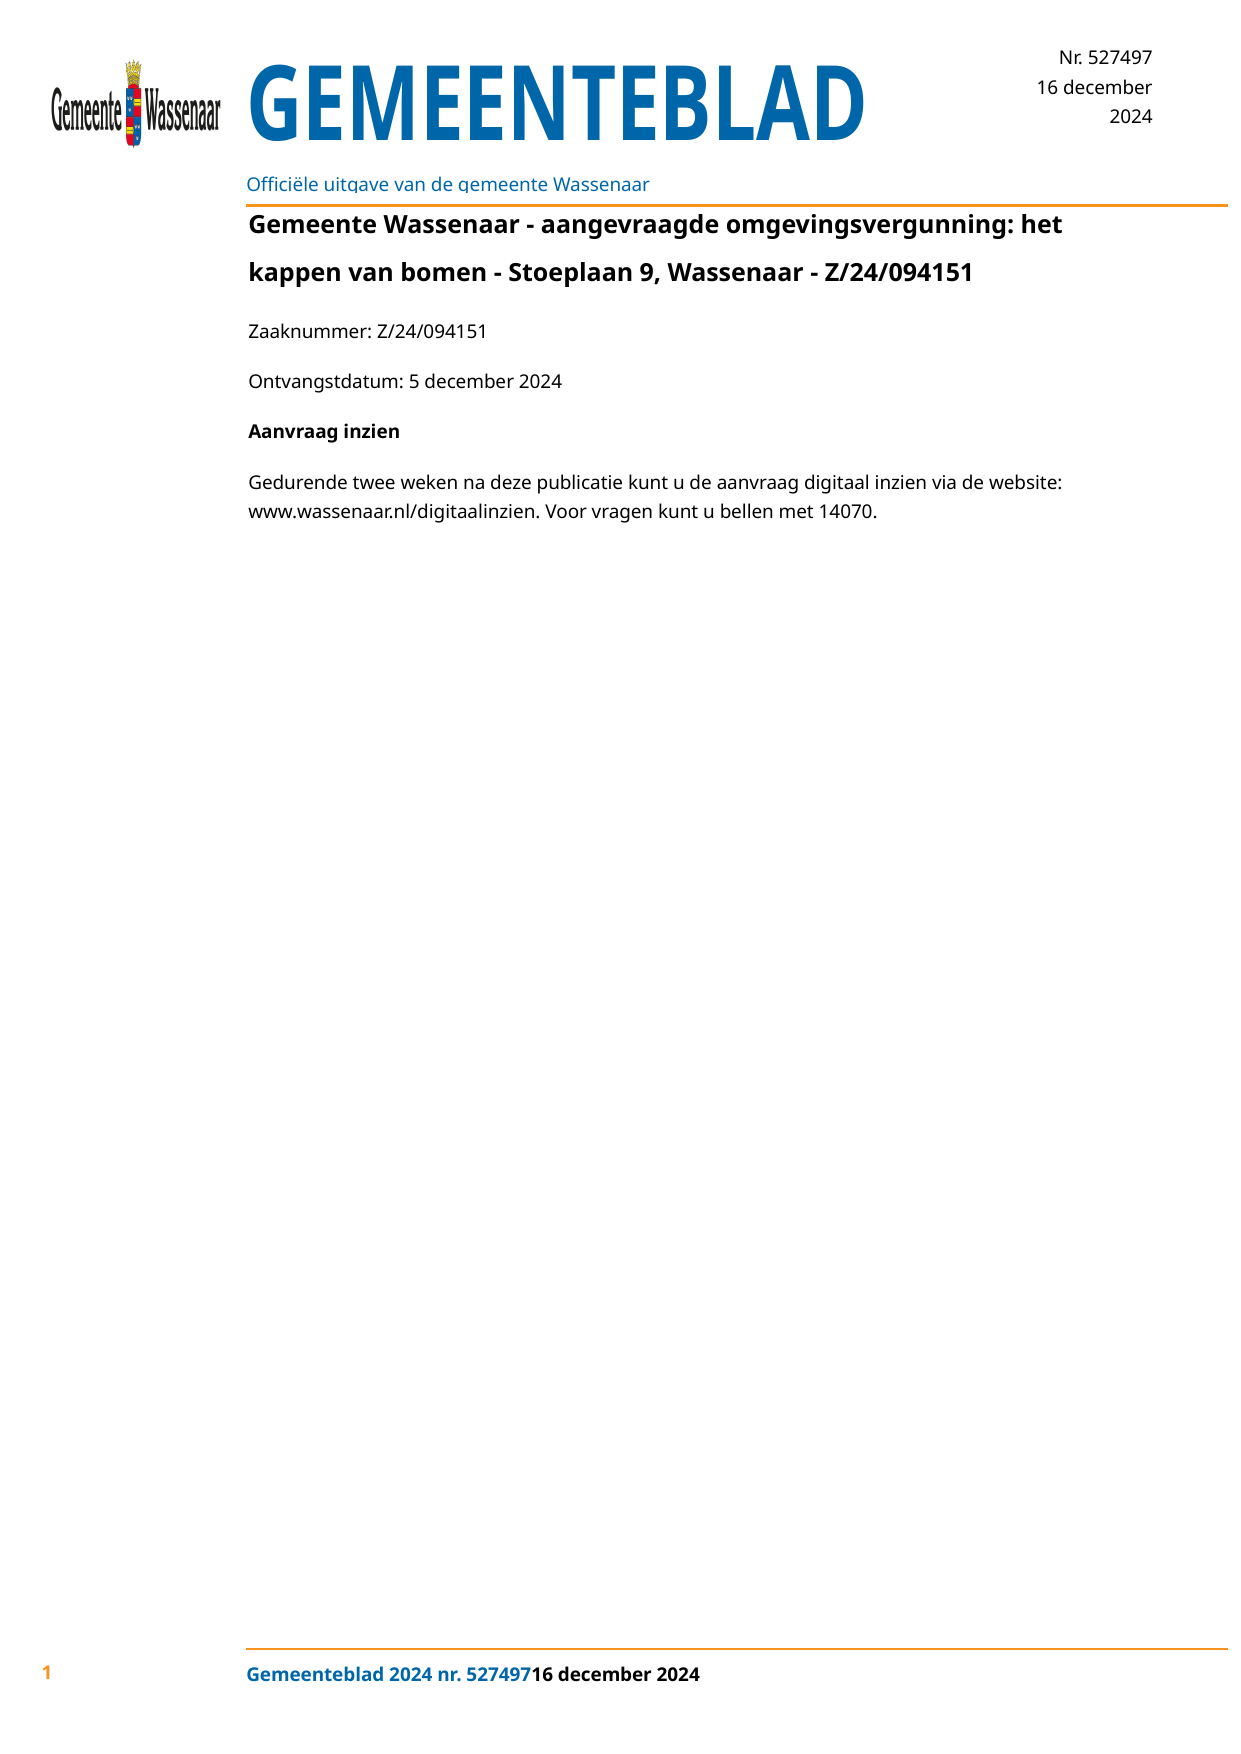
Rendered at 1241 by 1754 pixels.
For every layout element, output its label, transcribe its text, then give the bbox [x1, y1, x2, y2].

text Zaaknummer: Z/24/094151 [248, 318, 1152, 344]
text Ontvangstdatum: 5 december 2024 [248, 368, 1152, 394]
text Aanvraag inzien [248, 419, 1152, 444]
text Gedurende twee weken na deze publicatie kunt u de aanvraag digitaal inzien via de website: www.wassenaar.nl/digitaalinzien. Voor vragen kunt u bellen met 14070. [248, 469, 1152, 524]
picture [41, 47, 231, 172]
text Gemeente Wassenaar - aangevraagde omgevingsvergunning: het kappen van bomen - Stoeplaan 9, Wassenaar - Z/24/094151 [248, 207, 1152, 288]
